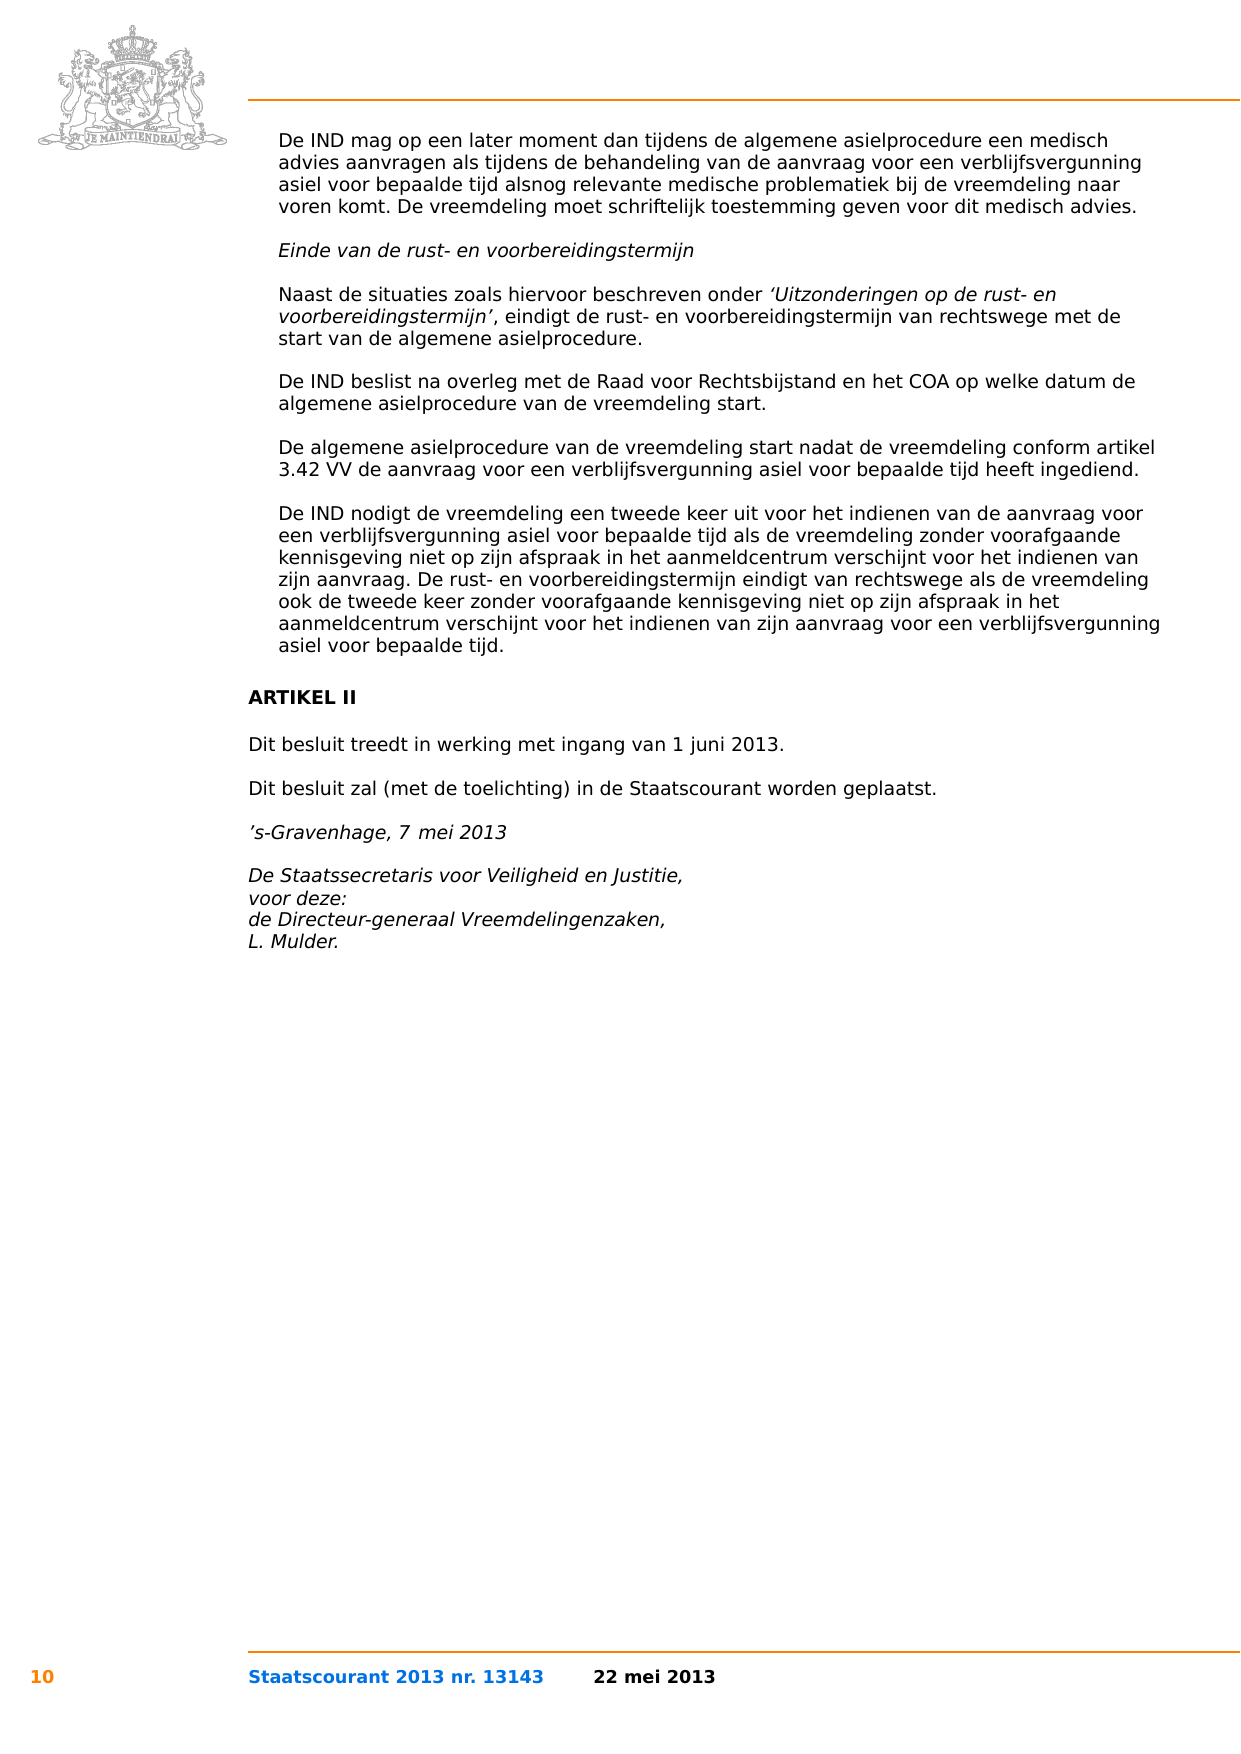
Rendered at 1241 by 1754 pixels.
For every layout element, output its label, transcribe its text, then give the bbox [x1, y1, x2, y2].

text Dit besluit zal (met de toelichting) in de Staatscourant worden geplaatst. [248, 778, 1163, 800]
subtitle Einde van de rust- en voorbereidingstermijn [278, 240, 1163, 262]
text De IND beslist na overleg met de Raad voor Rechtsbijstand en het COA op welke datum de algemene asielprocedure van de vreemdeling start. [278, 371, 1163, 415]
picture [38, 25, 227, 150]
text ’s-Gravenhage, 7 mei 2013 [248, 822, 1163, 843]
text Naast de situaties zoals hiervoor beschreven onder ‘Uitzonderingen op de rust- en voorbereidingstermijn’, eindigt de rust- en voorbereidingstermijn van rechtswege met de start van de algemene asielprocedure. [278, 283, 1163, 349]
text De IND nodigt de vreemdeling een tweede keer uit voor het indienen van de aanvraag voor een verblijfsvergunning asiel voor bepaalde tijd als de vreemdeling zonder voorafgaande kennisgeving niet op zijn afspraak in het aanmeldcentrum verschijnt voor het indienen van zijn aanvraag. De rust- en voorbereidingstermijn eindigt van rechtswege als de vreemdeling ook de tweede keer zonder voorafgaande kennisgeving niet op zijn afspraak in het aanmeldcentrum verschijnt voor het indienen van zijn aanvraag voor een verblijfsvergunning asiel voor bepaalde tijd. [278, 503, 1163, 657]
text De Staatssecretaris voor Veiligheid en Justitie, voor deze: de Directeur-generaal Vreemdelingenzaken, L. Mulder. [248, 865, 1163, 953]
text De IND mag op een later moment dan tijdens de algemene asielprocedure een medisch advies aanvragen als tijdens de behandeling van de aanvraag voor een verblijfsvergunning asiel voor bepaalde tijd alsnog relevante medische problematiek bij de vreemdeling naar voren komt. De vreemdeling moet schriftelijk toestemming geven voor dit medisch advies. [278, 130, 1163, 218]
subtitle ARTIKEL II [248, 687, 1163, 709]
text De algemene asielprocedure van de vreemdeling start nadat de vreemdeling conform artikel 3.42 VV de aanvraag voor een verblijfsvergunning asiel voor bepaalde tijd heeft ingediend. [278, 437, 1163, 481]
text Dit besluit treedt in werking met ingang van 1 juni 2013. [248, 734, 1163, 756]
